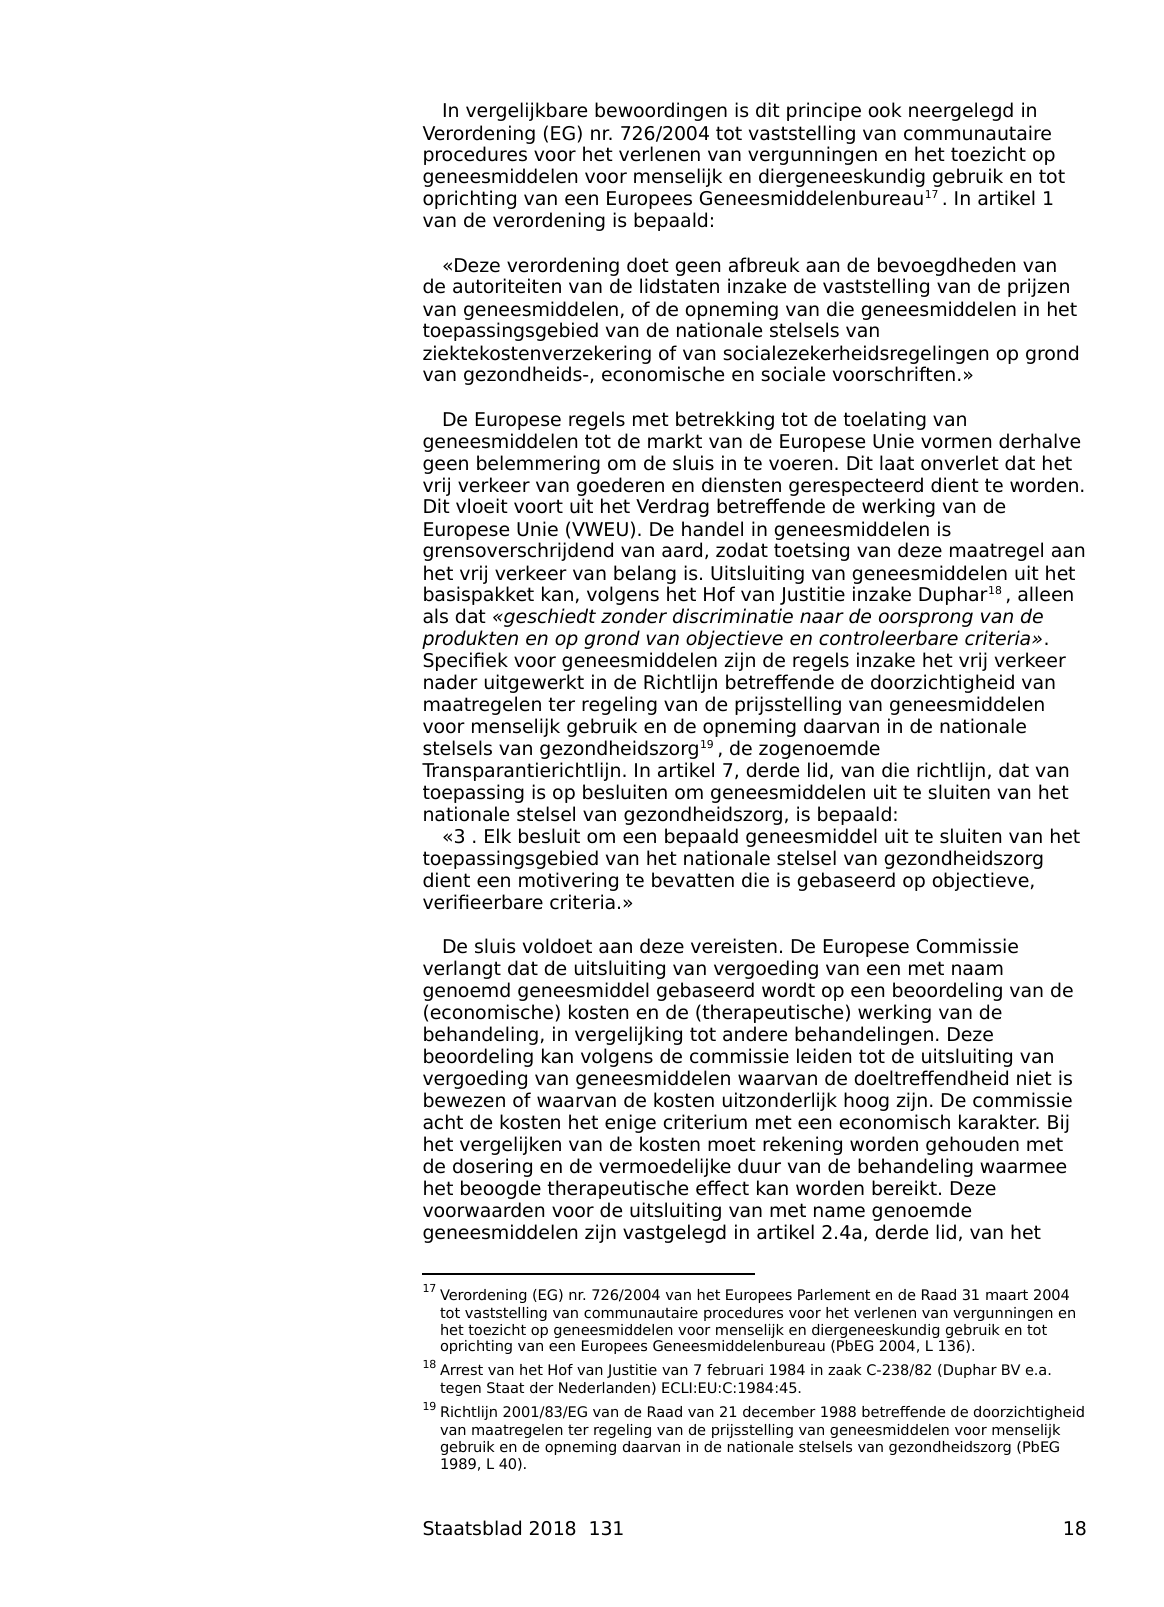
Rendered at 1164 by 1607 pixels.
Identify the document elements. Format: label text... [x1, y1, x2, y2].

text Verordening (EG) nr. 726/2004 van het Europees Parlement en de Raad 31 maart 2004 tot vaststelling van communautaire procedures voor het verlenen van vergunningen en het toezicht op geneesmiddelen voor menselijk en diergeneeskundig gebruik en tot oprichting van een Europees Geneesmiddelenbureau (PbEG 2004, L 136). [422, 1283, 1087, 1355]
text Arrest van het Hof van Justitie van 7 februari 1984 in zaak C-238/82 (Duphar BV e.a. tegen Staat der Nederlanden) ECLI:EU:C:1984:45. [422, 1358, 1087, 1397]
text De sluis voldoet aan deze vereisten. De Europese Commissie verlangt dat de uitsluiting van vergoeding van een met naam genoemd geneesmiddel gebaseerd wordt op een beoordeling van de (economische) kosten en de (therapeutische) werking van de behandeling, in vergelijking tot andere behandelingen. Deze beoordeling kan volgens de commissie leiden tot de uitsluiting van vergoeding van geneesmiddelen waarvan de doeltreffendheid niet is bewezen of waarvan de kosten uitzonderlijk hoog zijn. De commissie acht de kosten het enige criterium met een economisch karakter. Bij het vergelijken van de kosten moet rekening worden gehouden met de dosering en de vermoedelijke duur van de behandeling waarmee het beoogde therapeutische effect kan worden bereikt. Deze voorwaarden voor de uitsluiting van met name genoemde geneesmiddelen zijn vastgelegd in artikel 2.4a, derde lid, van het [422, 936, 1087, 1244]
text De Europese regels met betrekking tot de toelating van geneesmiddelen tot de markt van de Europese Unie vormen derhalve geen belemmering om de sluis in te voeren. Dit laat onverlet dat het vrij verkeer van goederen en diensten gerespecteerd dient te worden. Dit vloeit voort uit het Verdrag betreffende de werking van de Europese Unie (VWEU). De handel in geneesmiddelen is grensoverschrijdend van aard, zodat toetsing van deze maatregel aan het vrij verkeer van belang is. Uitsluiting van geneesmiddelen uit het basispakket kan, volgens het Hof van Justitie inzake Duphar, alleen als dat «geschiedt zonder discriminatie naar de oorsprong van de produkten en op grond van objectieve en controleerbare criteria». Specifiek voor geneesmiddelen zijn de regels inzake het vrij verkeer nader uitgewerkt in de Richtlijn betreffende de doorzichtigheid van maatregelen ter regeling van de prijsstelling van geneesmiddelen voor menselijk gebruik en de opneming daarvan in de nationale stelsels van gezondheidszorg, de zogenoemde Transparantierichtlijn. In artikel 7, derde lid, van die richtlijn, dat van toepassing is op besluiten om geneesmiddelen uit te sluiten van het nationale stelsel van gezondheidszorg, is bepaald: [422, 408, 1087, 826]
text «Deze verordening doet geen afbreuk aan de bevoegdheden van de autoriteiten van de lidstaten inzake de vaststelling van de prijzen van geneesmiddelen, of de opneming van die geneesmiddelen in het toepassingsgebied van de nationale stelsels van ziektekostenverzekering of van socialezekerheidsregelingen op grond van gezondheids-, economische en sociale voorschriften.» [422, 254, 1087, 386]
text In vergelijkbare bewoordingen is dit principe ook neergelegd in Verordening (EG) nr. 726/2004 tot vaststelling van communautaire procedures voor het verlenen van vergunningen en het toezicht op geneesmiddelen voor menselijk en diergeneeskundig gebruik en tot oprichting van een Europees Geneesmiddelenbureau. In artikel 1 van de verordening is bepaald: [422, 100, 1087, 232]
text Richtlijn 2001/83/EG van de Raad van 21 december 1988 betreffende de doorzichtigheid van maatregelen ter regeling van de prijsstelling van geneesmiddelen voor menselijk gebruik en de opneming daarvan in de nationale stelsels van gezondheidszorg (PbEG 1989, L 40). [422, 1400, 1087, 1473]
text «3 . Elk besluit om een bepaald geneesmiddel uit te sluiten van het toepassingsgebied van het nationale stelsel van gezondheidszorg dient een motivering te bevatten die is gebaseerd op objectieve, verifieerbare criteria.» [422, 826, 1087, 914]
